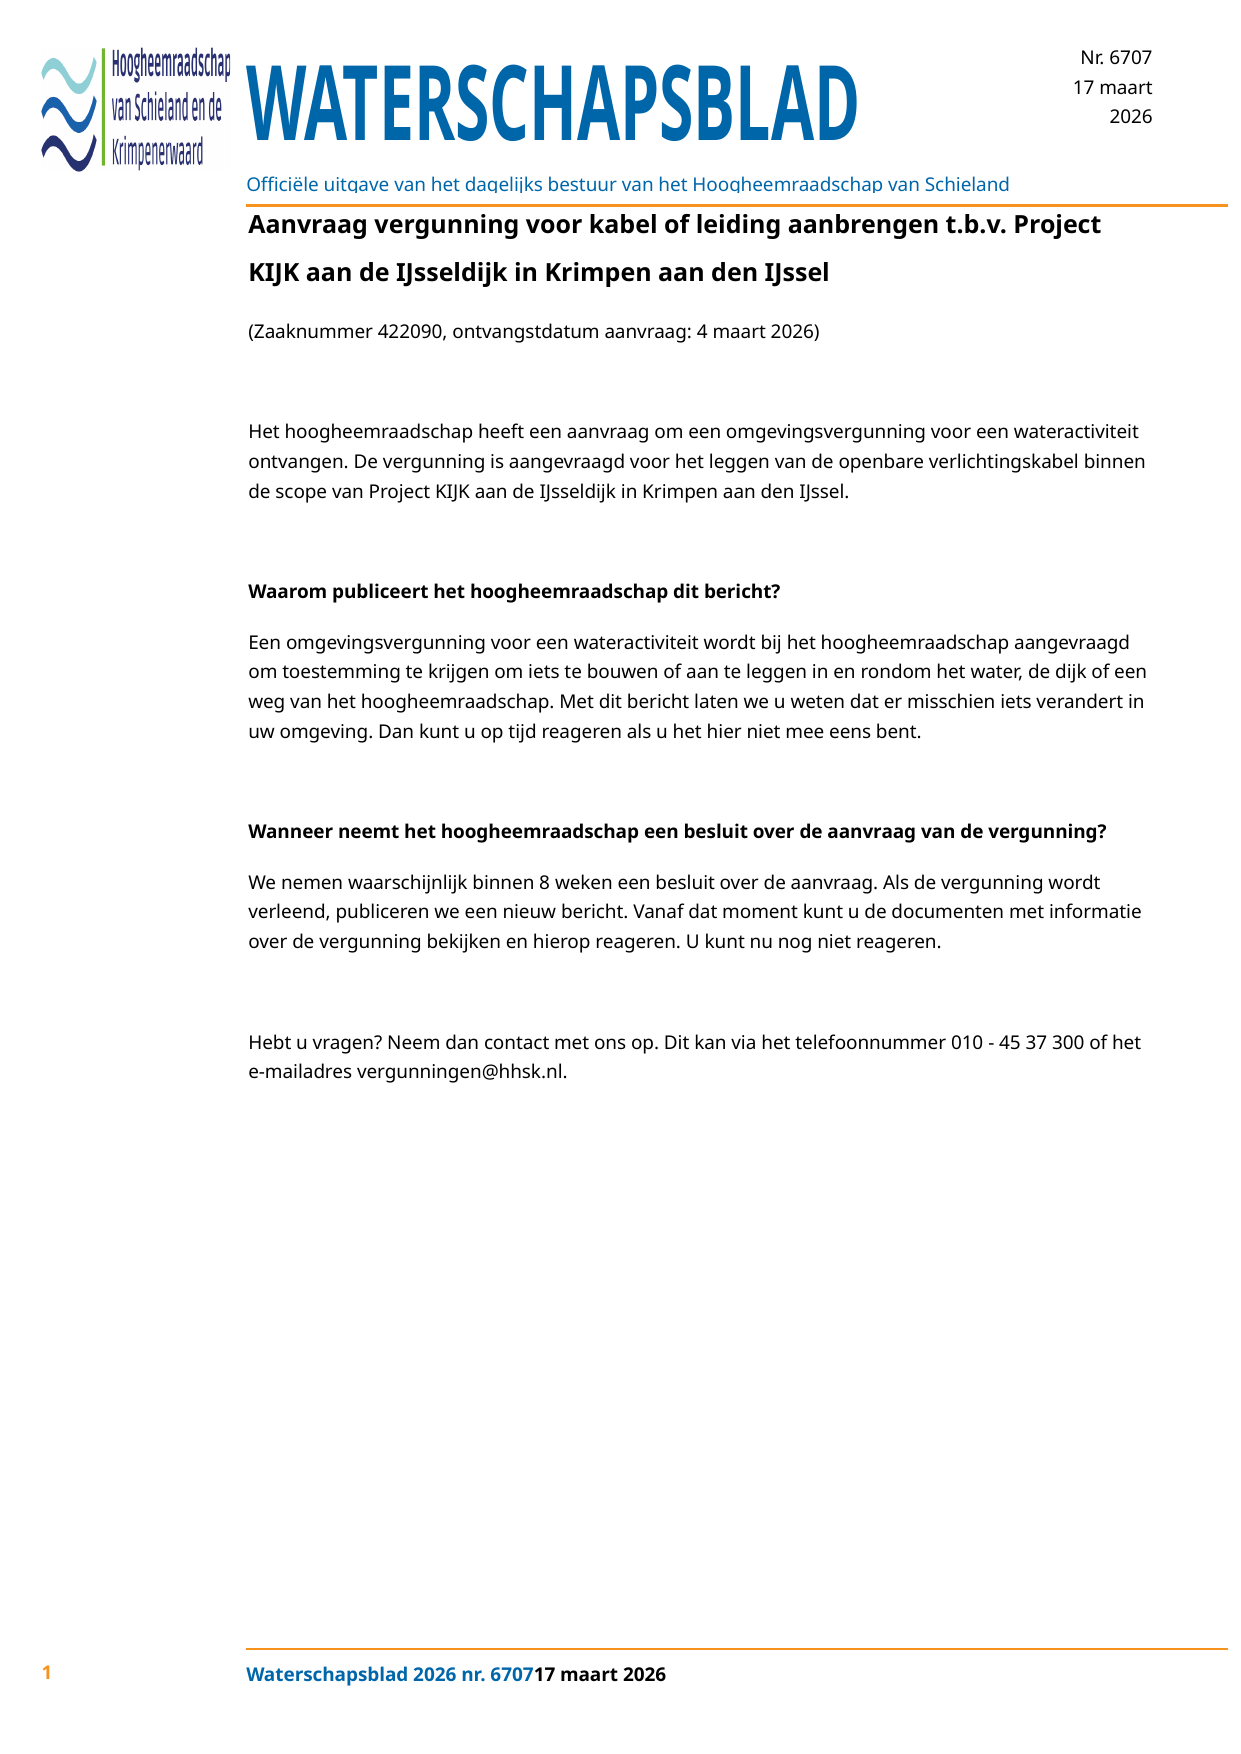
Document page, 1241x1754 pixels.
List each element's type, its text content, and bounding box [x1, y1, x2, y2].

text Hebt u vragen? Neem dan contact met ons op. Dit kan via het telefoonnummer 010 - 45 37 300 of het e-mailadres vergunningen@hhsk.nl. [248, 1029, 1152, 1084]
text Wanneer neemt het hoogheemraadschap een besluit over de aanvraag van de vergunning? [248, 819, 1152, 844]
text (Zaaknummer 422090, ontvangstdatum aanvraag: 4 maart 2026) [248, 318, 1152, 344]
picture [41, 47, 231, 172]
text Waarom publiceert het hoogheemraadschap dit bericht? [248, 579, 1152, 604]
text Aanvraag vergunning voor kabel of leiding aanbrengen t.b.v. Project KIJK aan de IJsseldijk in Krimpen aan den IJssel [248, 207, 1152, 288]
text Een omgevingsvergunning voor een wateractiviteit wordt bij het hoogheemraadschap aangevraagd om toestemming te krijgen om iets te bouwen of aan te leggen in en rondom het water, de dijk of een weg van het hoogheemraadschap. Met dit bericht laten we u weten dat er misschien iets verandert in uw omgeving. Dan kunt u op tijd reageren als u het hier niet mee eens bent. [248, 629, 1152, 744]
text We nemen waarschijnlijk binnen 8 weken een besluit over de aanvraag. Als de vergunning wordt verleend, publiceren we een nieuw bericht. Vanaf dat moment kunt u de documenten met informatie over de vergunning bekijken en hierop reageren. U kunt nu nog niet reageren. [248, 869, 1152, 954]
text Het hoogheemraadschap heeft een aanvraag om een omgevingsvergunning voor een wateractiviteit ontvangen. De vergunning is aangevraagd voor het leggen van de openbare verlichtingskabel binnen de scope van Project KIJK aan de IJsseldijk in Krimpen aan den IJssel. [248, 419, 1152, 504]
